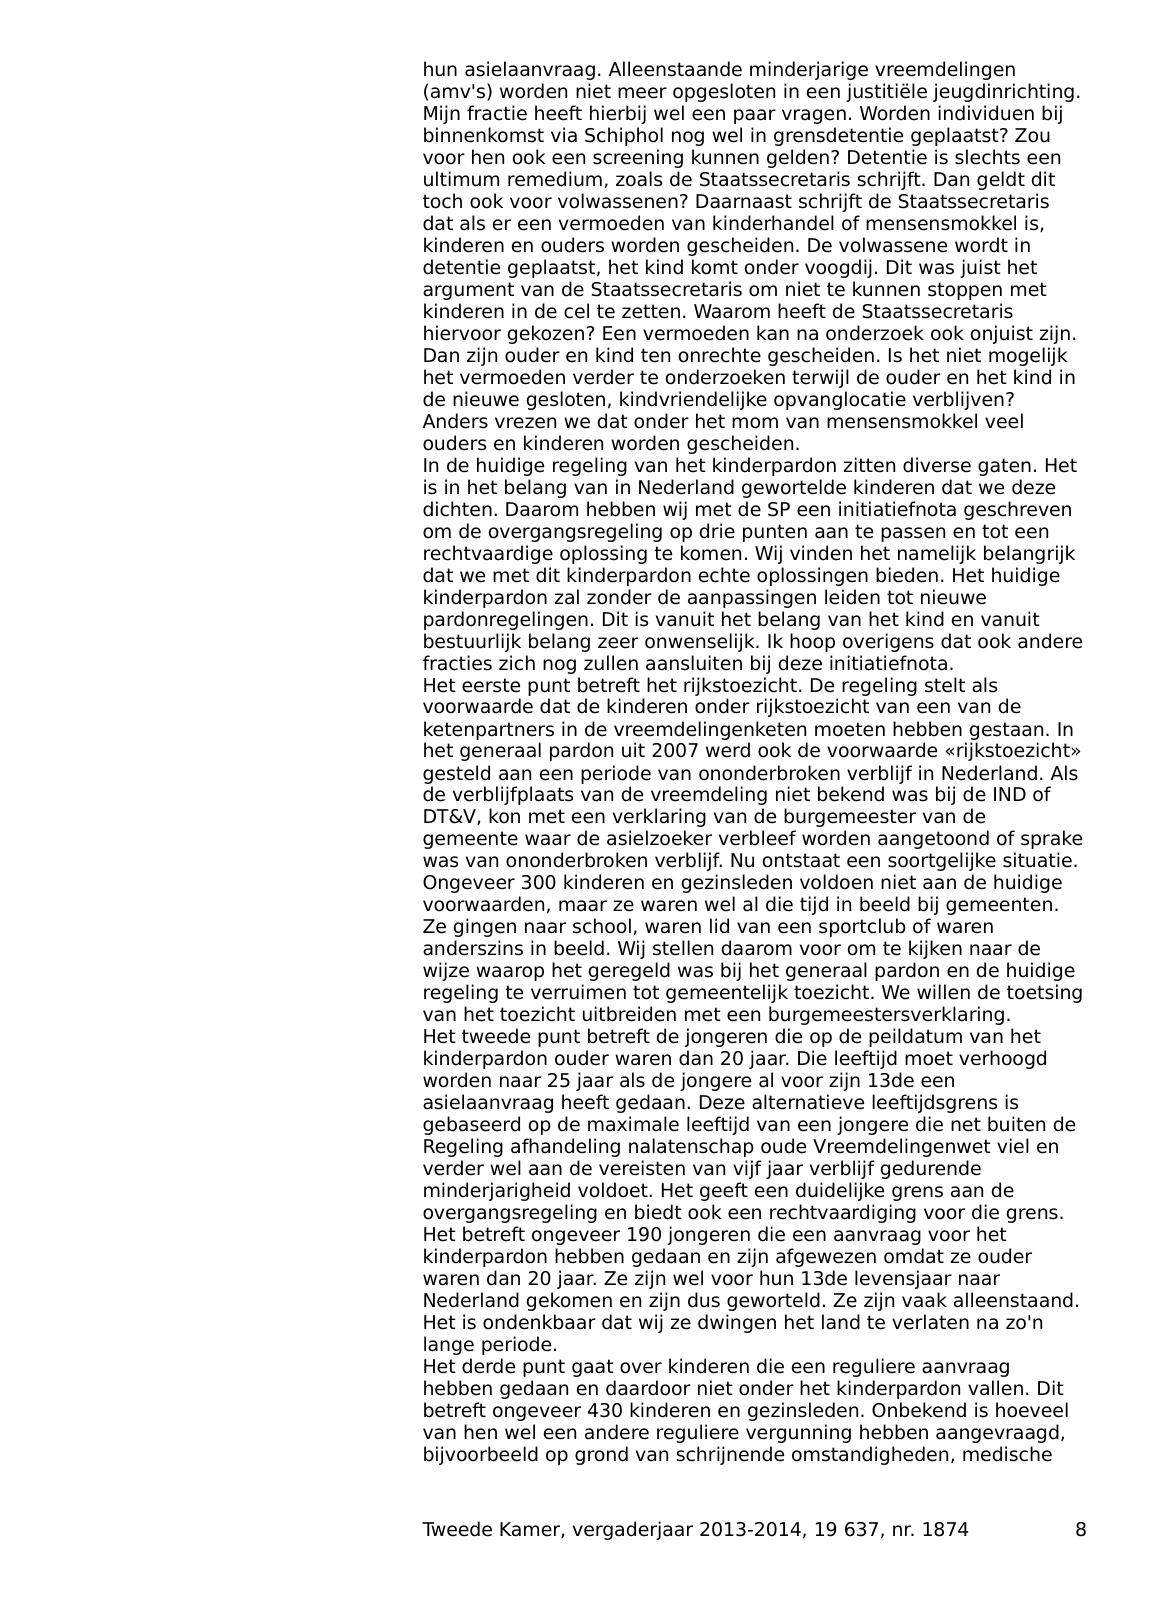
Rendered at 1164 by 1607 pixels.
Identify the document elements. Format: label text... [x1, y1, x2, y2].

text Het eerste punt betreft het rijkstoezicht. De regeling stelt als voorwaarde dat de kinderen onder rijkstoezicht van een van de ketenpartners in de vreemdelingenketen moeten hebben gestaan. In het generaal pardon uit 2007 werd ook de voorwaarde «rijkstoezicht» gesteld aan een periode van ononderbroken verblijf in Nederland. Als de verblijfplaats van de vreemdeling niet bekend was bij de IND of DT&V, kon met een verklaring van de burgemeester van de gemeente waar de asielzoeker verbleef worden aangetoond of sprake was van ononderbroken verblijf. Nu ontstaat een soortgelijke situatie. Ongeveer 300 kinderen en gezinsleden voldoen niet aan de huidige voorwaarden, maar ze waren wel al die tijd in beeld bij gemeenten. Ze gingen naar school, waren lid van een sportclub of waren anderszins in beeld. Wij stellen daarom voor om te kijken naar de wijze waarop het geregeld was bij het generaal pardon en de huidige regeling te verruimen tot gemeentelijk toezicht. We willen de toetsing van het toezicht uitbreiden met een burgemeestersverklaring. [422, 674, 1087, 1026]
text Het tweede punt betreft de jongeren die op de peildatum van het kinderpardon ouder waren dan 20 jaar. Die leeftijd moet verhoogd worden naar 25 jaar als de jongere al voor zijn 13de een asielaanvraag heeft gedaan. Deze alternatieve leeftijdsgrens is gebaseerd op de maximale leeftijd van een jongere die net buiten de Regeling afhandeling nalatenschap oude Vreemdelingenwet viel en verder wel aan de vereisten van vijf jaar verblijf gedurende minderjarigheid voldoet. Het geeft een duidelijke grens aan de overgangsregeling en biedt ook een rechtvaardiging voor die grens. Het betreft ongeveer 190 jongeren die een aanvraag voor het kinderpardon hebben gedaan en zijn afgewezen omdat ze ouder waren dan 20 jaar. Ze zijn wel voor hun 13de levensjaar naar Nederland gekomen en zijn dus geworteld. Ze zijn vaak alleenstaand. Het is ondenkbaar dat wij ze dwingen het land te verlaten na zo'n lange periode. [422, 1026, 1087, 1356]
text hun asielaanvraag. Alleenstaande minderjarige vreemdelingen (amv's) worden niet meer opgesloten in een justitiële jeugdinrichting. Mijn fractie heeft hierbij wel een paar vragen. Worden individuen bij binnenkomst via Schiphol nog wel in grensdetentie geplaatst? Zou voor hen ook een screening kunnen gelden? Detentie is slechts een ultimum remedium, zoals de Staatssecretaris schrijft. Dan geldt dit toch ook voor volwassenen? Daarnaast schrijft de Staatssecretaris dat als er een vermoeden van kinderhandel of mensensmokkel is, kinderen en ouders worden gescheiden. De volwassene wordt in detentie geplaatst, het kind komt onder voogdij. Dit was juist het argument van de Staatssecretaris om niet te kunnen stoppen met kinderen in de cel te zetten. Waarom heeft de Staatssecretaris hiervoor gekozen? Een vermoeden kan na onderzoek ook onjuist zijn. Dan zijn ouder en kind ten onrechte gescheiden. Is het niet mogelijk het vermoeden verder te onderzoeken terwijl de ouder en het kind in de nieuwe gesloten, kindvriendelijke opvanglocatie verblijven? Anders vrezen we dat onder het mom van mensensmokkel veel ouders en kinderen worden gescheiden. [422, 59, 1087, 455]
text In de huidige regeling van het kinderpardon zitten diverse gaten. Het is in het belang van in Nederland gewortelde kinderen dat we deze dichten. Daarom hebben wij met de SP een initiatiefnota geschreven om de overgangsregeling op drie punten aan te passen en tot een rechtvaardige oplossing te komen. Wij vinden het namelijk belangrijk dat we met dit kinderpardon echte oplossingen bieden. Het huidige kinderpardon zal zonder de aanpassingen leiden tot nieuwe pardonregelingen. Dit is vanuit het belang van het kind en vanuit bestuurlijk belang zeer onwenselijk. Ik hoop overigens dat ook andere fracties zich nog zullen aansluiten bij deze initiatiefnota. [422, 455, 1087, 674]
text Het derde punt gaat over kinderen die een reguliere aanvraag hebben gedaan en daardoor niet onder het kinderpardon vallen. Dit betreft ongeveer 430 kinderen en gezinsleden. Onbekend is hoeveel van hen wel een andere reguliere vergunning hebben aangevraagd, bijvoorbeeld op grond van schrijnende omstandigheden, medische [422, 1356, 1087, 1466]
